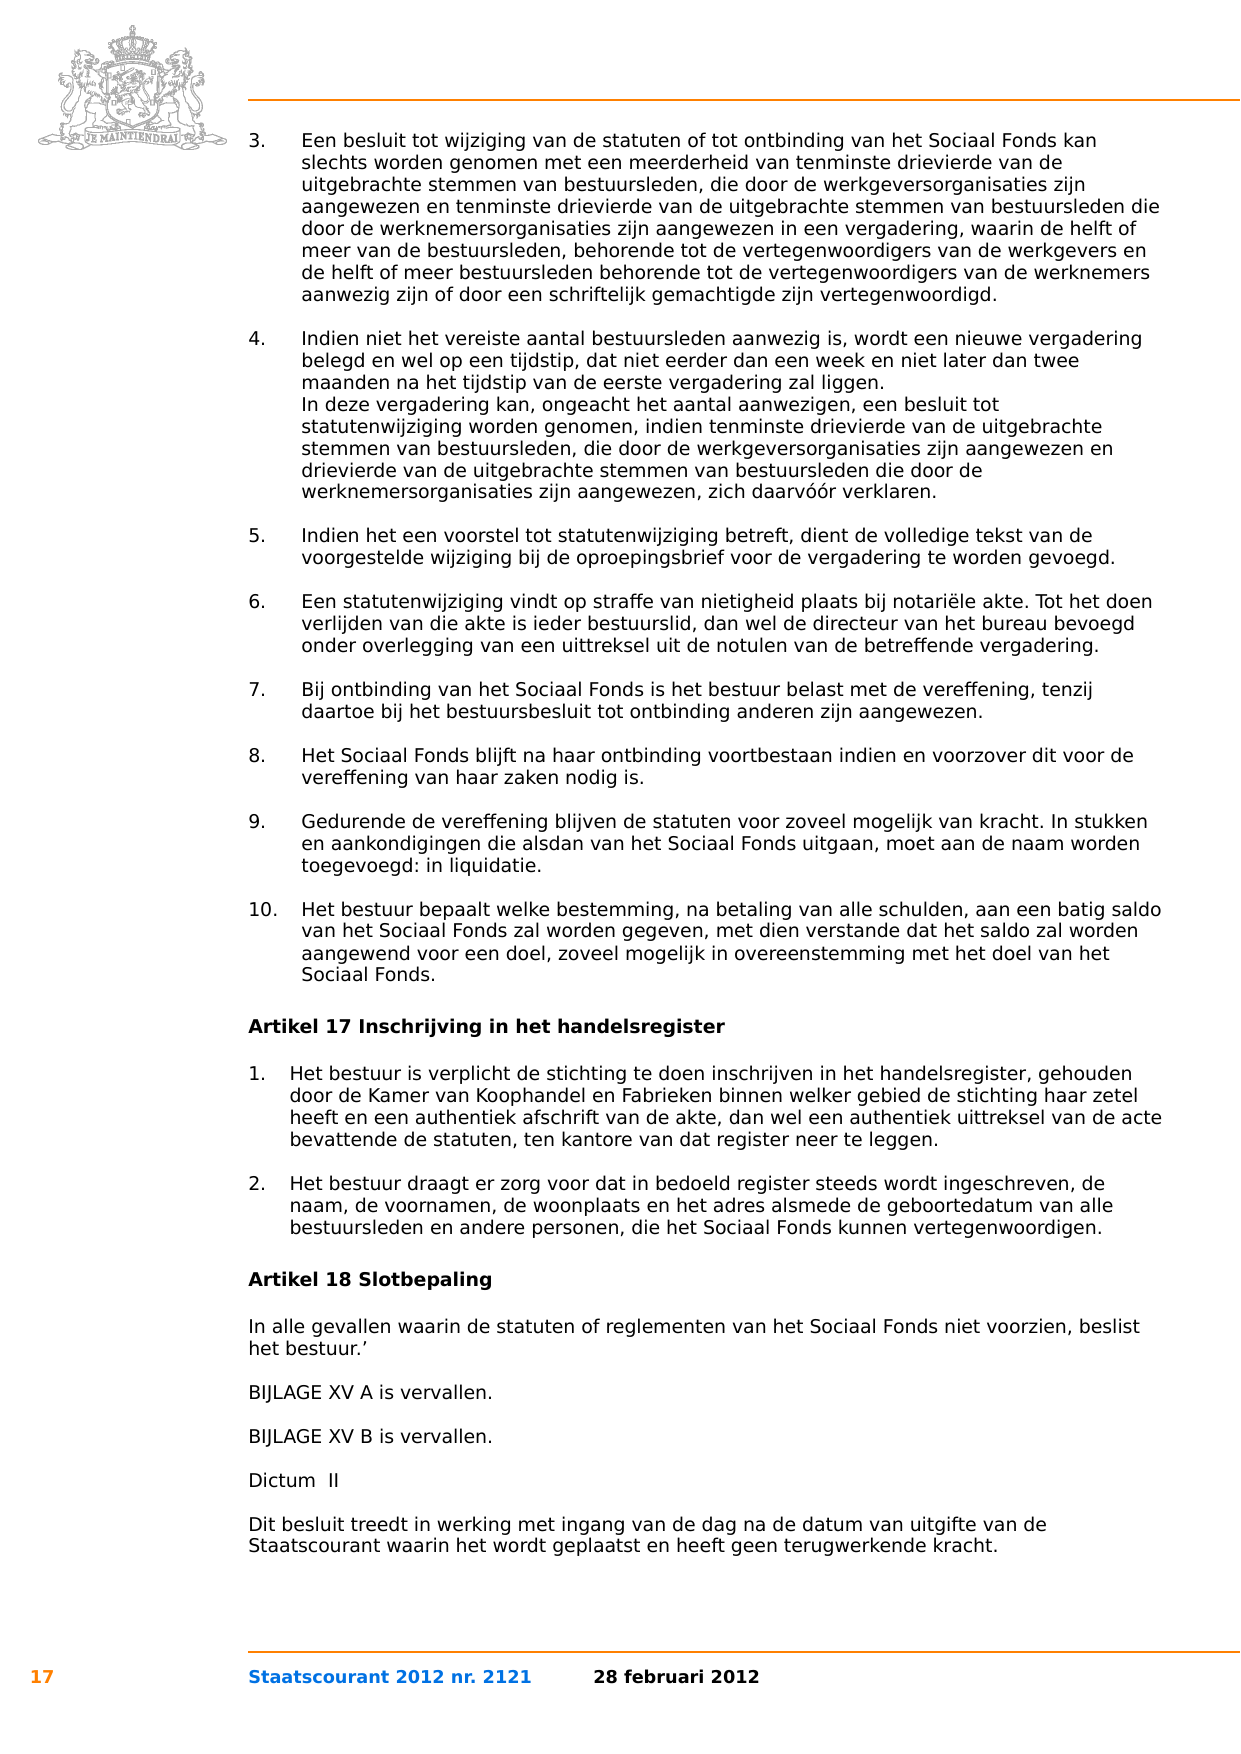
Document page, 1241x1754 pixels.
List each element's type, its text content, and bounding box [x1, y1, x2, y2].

text BIJLAGE XV B is vervallen. [248, 1426, 1163, 1448]
text 10. Het bestuur bepaalt welke bestemming, na betaling van alle schulden, aan een batig saldo van het Sociaal Fonds zal worden gegeven, met dien verstande dat het saldo zal worden aangewend voor een doel, zoveel mogelijk in overeenstemming met het doel van het Sociaal Fonds. [248, 898, 1163, 986]
text 1. Het bestuur is verplicht de stichting te doen inschrijven in het handelsregister, gehouden door de Kamer van Koophandel en Fabrieken binnen welker gebied de stichting haar zetel heeft en een authentiek afschrift van de akte, dan wel een authentiek uittreksel van de acte bevattende de statuten, ten kantore van dat register neer te leggen. [248, 1063, 1163, 1151]
text 6. Een statutenwijziging vindt op straffe van nietigheid plaats bij notariële akte. Tot het doen verlijden van die akte is ieder bestuurslid, dan wel de directeur van het bureau bevoegd onder overlegging van een uittreksel uit de notulen van de betreffende vergadering. [248, 591, 1163, 657]
text In alle gevallen waarin de statuten of reglementen van het Sociaal Fonds niet voorzien, beslist het bestuur.’ [248, 1316, 1163, 1360]
picture [38, 25, 227, 150]
text Dictum II [248, 1469, 1163, 1492]
text 5. Indien het een voorstel tot statutenwijziging betreft, dient de volledige tekst van de voorgestelde wijziging bij de oproepingsbrief voor de vergadering te worden gevoegd. [248, 525, 1163, 569]
text 9. Gedurende de vereffening blijven de statuten voor zoveel mogelijk van kracht. In stukken en aankondigingen die alsdan van het Sociaal Fonds uitgaan, moet aan de naam worden toegevoegd: in liquidatie. [248, 811, 1163, 877]
text 7. Bij ontbinding van het Sociaal Fonds is het bestuur belast met de vereffening, tenzij daartoe bij het bestuursbesluit tot ontbinding anderen zijn aangewezen. [248, 679, 1163, 723]
text Dit besluit treedt in werking met ingang van de dag na de datum van uitgifte van de Staatscourant waarin het wordt geplaatst en heeft geen terugwerkende kracht. [248, 1513, 1163, 1557]
text BIJLAGE XV A is vervallen. [248, 1382, 1163, 1404]
subtitle Artikel 17 Inschrijving in het handelsregister [248, 1016, 1163, 1038]
text In deze vergadering kan, ongeacht het aantal aanwezigen, een besluit tot statutenwijziging worden genomen, indien tenminste drievierde van de uitgebrachte stemmen van bestuursleden, die door de werkgeversorganisaties zijn aangewezen en drievierde van de uitgebrachte stemmen van bestuursleden die door de werknemersorganisaties zijn aangewezen, zich daarvóór verklaren. [301, 393, 1163, 503]
subtitle Artikel 18 Slotbepaling [248, 1269, 1163, 1291]
text 4. Indien niet het vereiste aantal bestuursleden aanwezig is, wordt een nieuwe vergadering belegd en wel op een tijdstip, dat niet eerder dan een week en niet later dan twee maanden na het tijdstip van de eerste vergadering zal liggen. [248, 328, 1163, 393]
text 8. Het Sociaal Fonds blijft na haar ontbinding voortbestaan indien en voorzover dit voor de vereffening van haar zaken nodig is. [248, 745, 1163, 789]
text 3. Een besluit tot wijziging van de statuten of tot ontbinding van het Sociaal Fonds kan slechts worden genomen met een meerderheid van tenminste drievierde van de uitgebrachte stemmen van bestuursleden, die door de werkgeversorganisaties zijn aangewezen en tenminste drievierde van de uitgebrachte stemmen van bestuursleden die door de werknemersorganisaties zijn aangewezen in een vergadering, waarin de helft of meer van de bestuursleden, behorende tot de vertegenwoordigers van de werkgevers en de helft of meer bestuursleden behorende tot de vertegenwoordigers van de werknemers aanwezig zijn of door een schriftelijk gemachtigde zijn vertegenwoordigd. [248, 130, 1163, 306]
text 2. Het bestuur draagt er zorg voor dat in bedoeld register steeds wordt ingeschreven, de naam, de voornamen, de woonplaats en het adres alsmede de geboortedatum van alle bestuursleden en andere personen, die het Sociaal Fonds kunnen vertegenwoordigen. [248, 1173, 1163, 1239]
